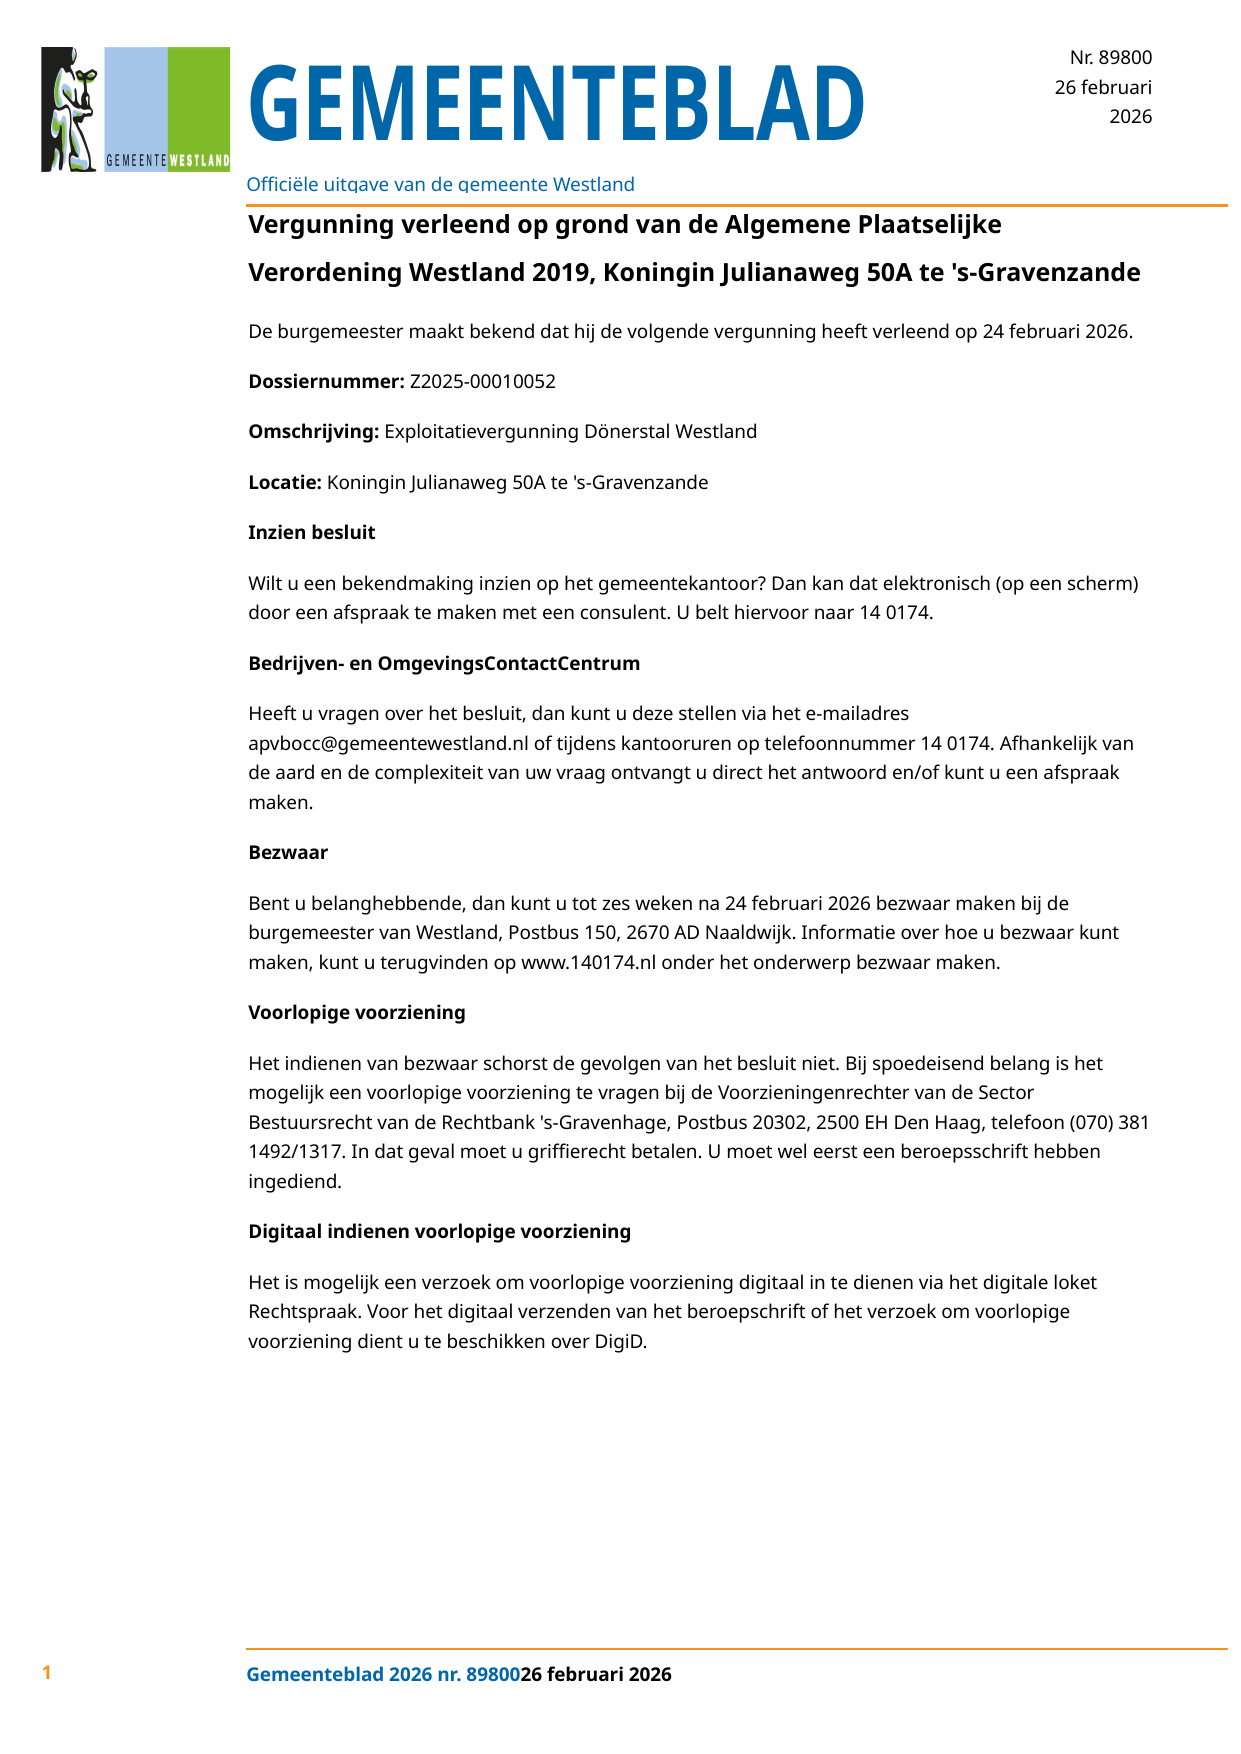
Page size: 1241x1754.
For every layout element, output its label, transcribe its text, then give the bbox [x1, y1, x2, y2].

text Het indienen van bezwaar schorst de gevolgen van het besluit niet. Bij spoedeisend belang is het mogelijk een voorlopige voorziening te vragen bij de Voorzieningenrechter van de Sector Bestuursrecht van de Rechtbank 's-Gravenhage, Postbus 20302, 2500 EH Den Haag, telefoon (070) 381 1492/1317. In dat geval moet u griffierecht betalen. U moet wel eerst een beroepsschrift hebben ingediend. [248, 1050, 1152, 1194]
text Digitaal indienen voorlopige voorziening [248, 1219, 1152, 1244]
text Bent u belanghebbende, dan kunt u tot zes weken na 24 februari 2026 bezwaar maken bij de burgemeester van Westland, Postbus 150, 2670 AD Naaldwijk. Informatie over hoe u bezwaar kunt maken, kunt u terugvinden op www.140174.nl onder het onderwerp bezwaar maken. [248, 890, 1152, 975]
text Inzien besluit [248, 519, 1152, 545]
text Het is mogelijk een verzoek om voorlopige voorziening digitaal in te dienen via het digitale loket Rechtspraak. Voor het digitaal verzenden van het beroepschrift of het verzoek om voorlopige voorziening dient u te beschikken over DigiD. [248, 1269, 1152, 1354]
text Vergunning verleend op grond van de Algemene Plaatselijke Verordening Westland 2019, Koningin Julianaweg 50A te 's-Gravenzande [248, 207, 1152, 288]
text Bezwaar [248, 839, 1152, 865]
text Voorlopige voorziening [248, 999, 1152, 1025]
text De burgemeester maakt bekend dat hij de volgende vergunning heeft verleend op 24 februari 2026. [248, 318, 1152, 344]
text Locatie: Koningin Julianaweg 50A te 's-Gravenzande [248, 469, 1152, 495]
text Wilt u een bekendmaking inzien op het gemeentekantoor? Dan kan dat elektronisch (op een scherm) door een afspraak te maken met een consulent. U belt hiervoor naar 14 0174. [248, 570, 1152, 625]
text Heeft u vragen over het besluit, dan kunt u deze stellen via het e-mailadres apvbocc@gemeentewestland.nl of tijdens kantooruren op telefoonnummer 14 0174. Afhankelijk van de aard en de complexiteit van uw vraag ontvangt u direct het antwoord en/of kunt u een afspraak maken. [248, 700, 1152, 815]
text Bedrijven- en OmgevingsContactCentrum [248, 650, 1152, 676]
text Omschrijving: Exploitatievergunning Dönerstal Westland [248, 419, 1152, 444]
picture [41, 47, 231, 172]
text Dossiernummer: Z2025-00010052 [248, 368, 1152, 394]
